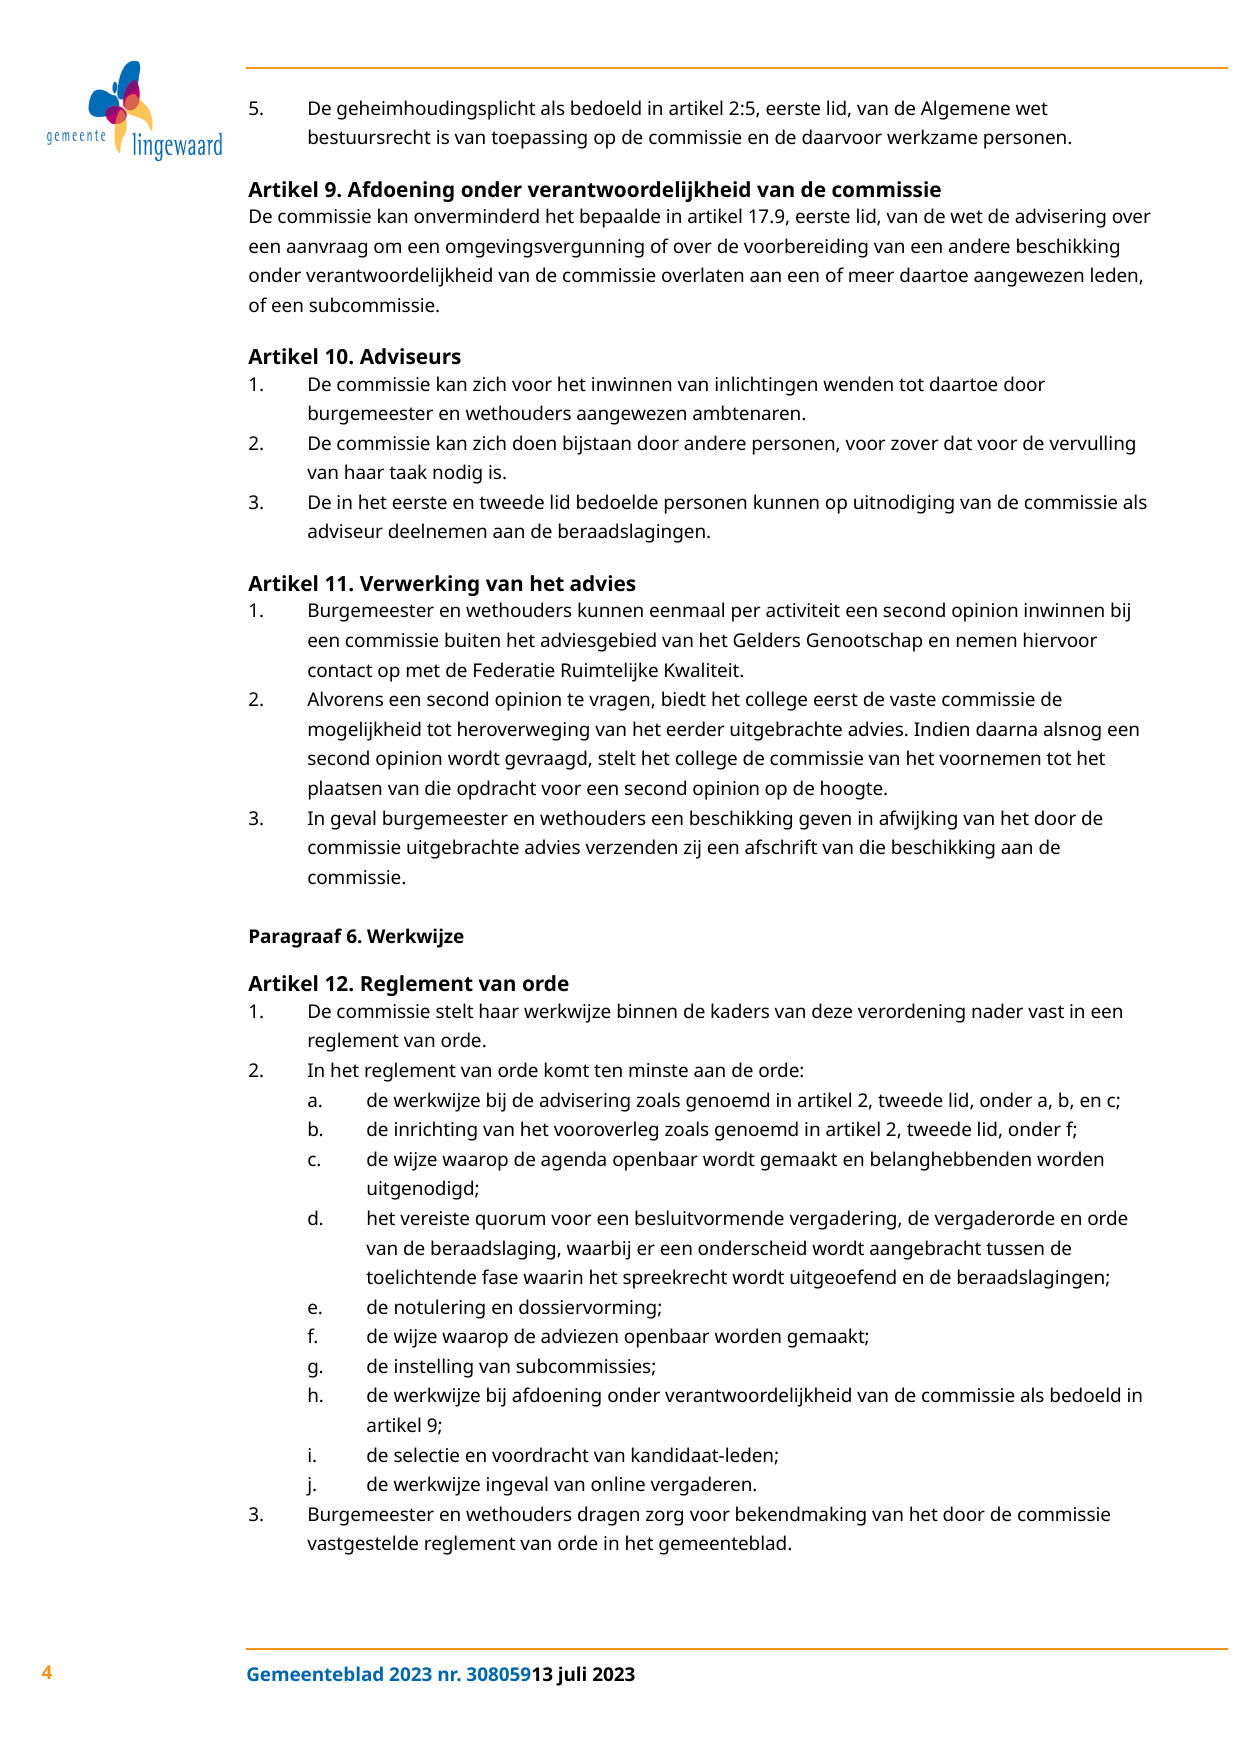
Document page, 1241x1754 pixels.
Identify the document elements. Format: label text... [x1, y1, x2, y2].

picture [41, 47, 231, 172]
list Burgemeester en wethouders kunnen eenmaal per activiteit een second opinion inwinnen bij een commissie buiten het adviesgebied van het Gelders Genootschap en nemen hiervoor contact op met de Federatie Ruimtelijke Kwaliteit. [248, 598, 1152, 682]
list De geheimhoudingsplicht als bedoeld in artikel 2:5, eerste lid, van de Algemene wet bestuursrecht is van toepassing op de commissie en de daarvoor werkzame personen. [248, 95, 1152, 150]
list het vereiste quorum voor een besluitvormende vergadering, de vergaderorde en orde van de beraadslaging, waarbij er een onderscheid wordt aangebracht tussen de toelichtende fase waarin het spreekrecht wordt uitgeoefend en de beraadslagingen; [307, 1205, 1152, 1290]
text Paragraaf 6. Werkwijze [248, 923, 1152, 949]
list de werkwijze bij de advisering zoals genoemd in artikel 2, tweede lid, onder a, b, en c; [307, 1087, 1152, 1112]
text Artikel 10. Adviseurs [248, 342, 1152, 371]
list de inrichting van het vooroverleg zoals genoemd in artikel 2, tweede lid, onder f; [307, 1116, 1152, 1142]
list de selectie en voordracht van kandidaat-leden; [307, 1442, 1152, 1467]
list de instelling van subcommissies; [307, 1353, 1152, 1379]
list In het reglement van orde komt ten minste aan de orde: [248, 1057, 1152, 1083]
text Artikel 9. Afdoening onder verantwoordelijkheid van de commissie [248, 175, 1152, 203]
list De commissie stelt haar werkwijze binnen de kaders van deze verordening nader vast in een reglement van orde. [248, 998, 1152, 1053]
text De commissie kan onverminderd het bepaalde in artikel 17.9, eerste lid, van de wet de advisering over een aanvraag om een omgevingsvergunning of over de voorbereiding van een andere beschikking onder verantwoordelijkheid van de commissie overlaten aan een of meer daartoe aangewezen leden, of een subcommissie. [248, 203, 1152, 318]
list De commissie kan zich voor het inwinnen van inlichtingen wenden tot daartoe door burgemeester en wethouders aangewezen ambtenaren. [248, 371, 1152, 426]
text Artikel 12. Reglement van orde [248, 969, 1152, 998]
list de werkwijze ingeval van online vergaderen. [307, 1471, 1152, 1497]
list de wijze waarop de agenda openbaar wordt gemaakt en belanghebbenden worden uitgenodigd; [307, 1146, 1152, 1201]
list In geval burgemeester en wethouders een beschikking geven in afwijking van het door de commissie uitgebrachte advies verzenden zij een afschrift van die beschikking aan de commissie. [248, 805, 1152, 889]
text Artikel 11. Verwerking van het advies [248, 569, 1152, 598]
list Burgemeester en wethouders dragen zorg voor bekendmaking van het door de commissie vastgestelde reglement van orde in het gemeenteblad. [248, 1501, 1152, 1556]
list De commissie kan zich doen bijstaan door andere personen, voor zover dat voor de vervulling van haar taak nodig is. [248, 430, 1152, 485]
list de notulering en dossiervorming; [307, 1294, 1152, 1319]
list De in het eerste en tweede lid bedoelde personen kunnen op uitnodiging van de commissie als adviseur deelnemen aan de beraadslagingen. [248, 489, 1152, 544]
list de wijze waarop de adviezen openbaar worden gemaakt; [307, 1323, 1152, 1349]
list Alvorens een second opinion te vragen, biedt het college eerst de vaste commissie de mogelijkheid tot heroverweging van het eerder uitgebrachte advies. Indien daarna alsnog een second opinion wordt gevraagd, stelt het college de commissie van het voornemen tot het plaatsen van die opdracht voor een second opinion op de hoogte. [248, 686, 1152, 801]
list de werkwijze bij afdoening onder verantwoordelijkheid van de commissie als bedoeld in artikel 9; [307, 1383, 1152, 1438]
